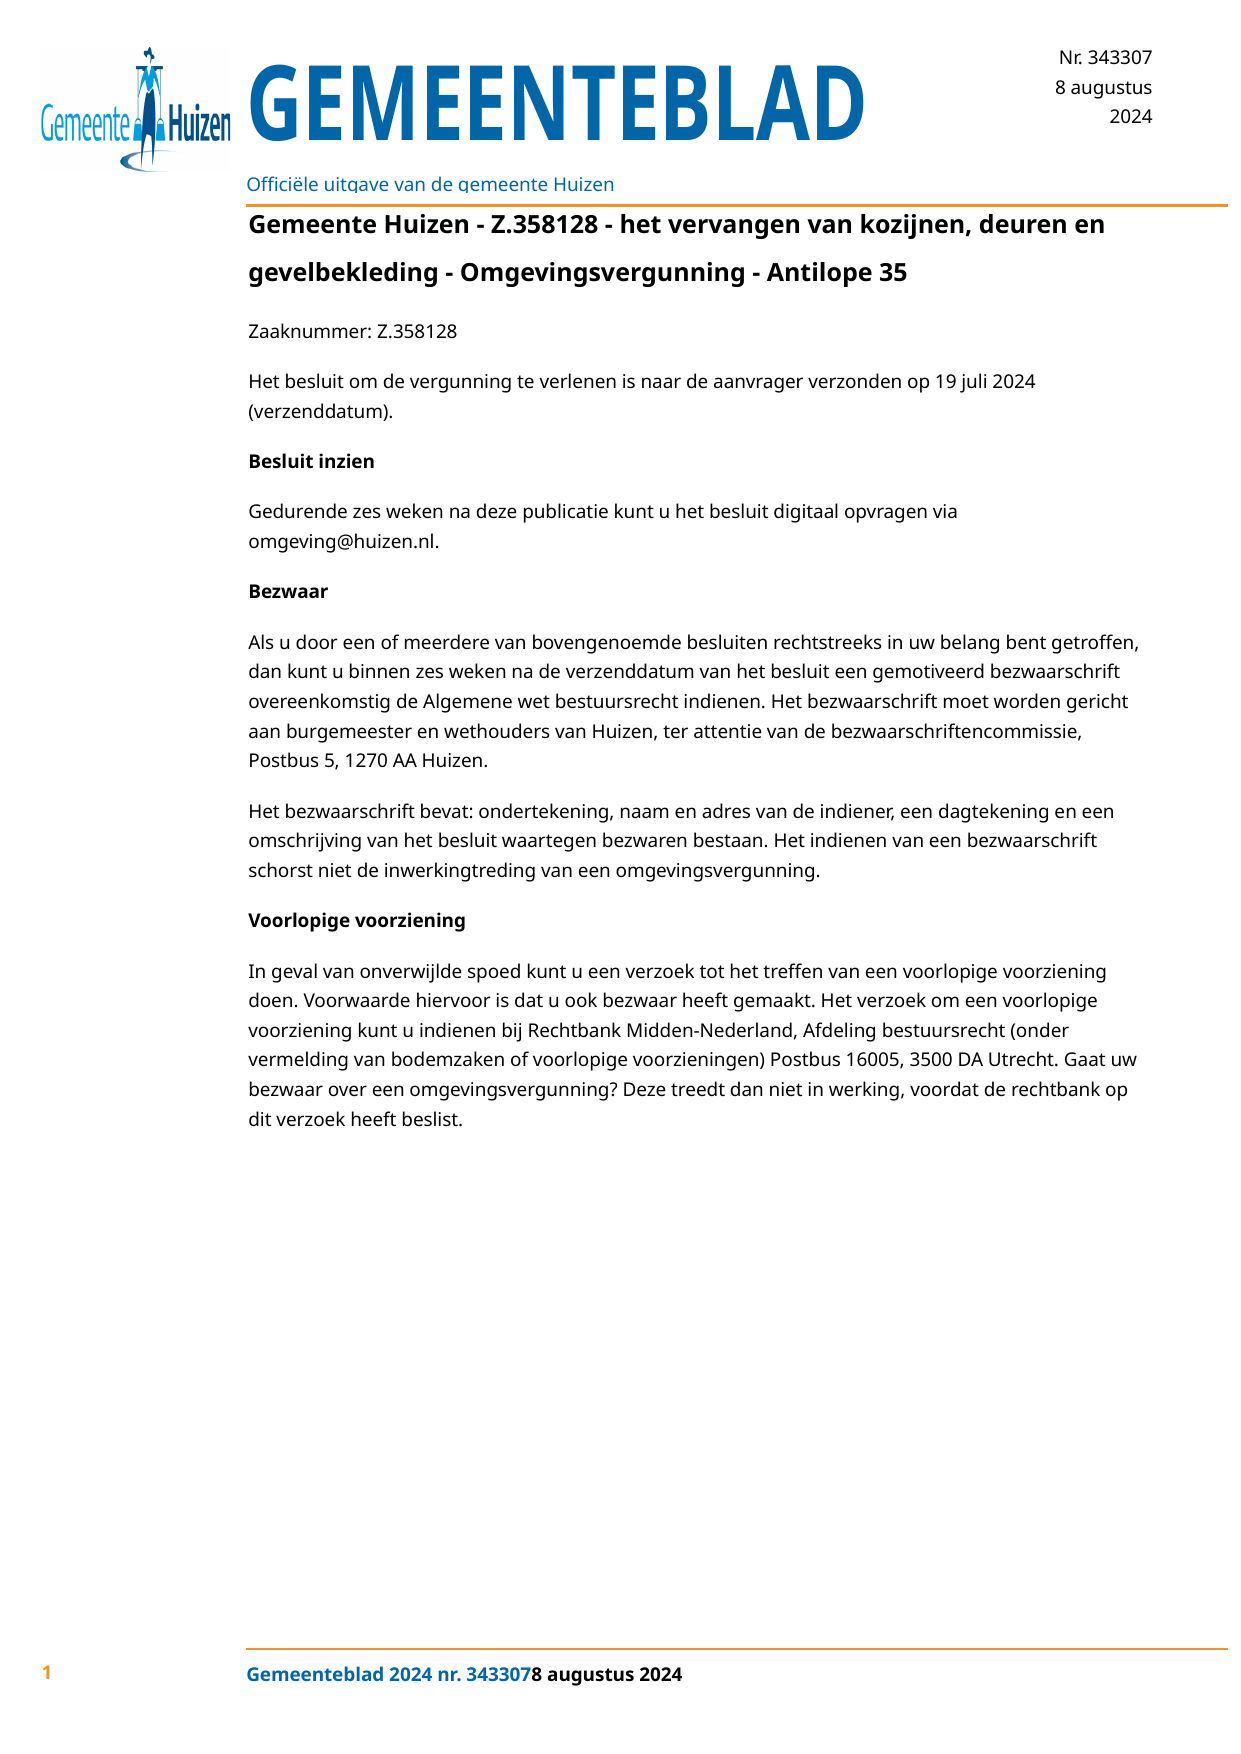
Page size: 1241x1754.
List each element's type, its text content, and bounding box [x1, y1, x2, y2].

text Als u door een of meerdere van bovengenoemde besluiten rechtstreeks in uw belang bent getroffen, dan kunt u binnen zes weken na de verzenddatum van het besluit een gemotiveerd bezwaarschrift overeenkomstig de Algemene wet bestuursrecht indienen. Het bezwaarschrift moet worden gericht aan burgemeester en wethouders van Huizen, ter attentie van de bezwaarschriftencommissie, Postbus 5, 1270 AA Huizen. [248, 629, 1152, 773]
picture [41, 47, 231, 172]
text Bezwaar [248, 579, 1152, 604]
text Besluit inzien [248, 448, 1152, 474]
text Gemeente Huizen - Z.358128 - het vervangen van kozijnen, deuren en gevelbekleding - Omgevingsvergunning - Antilope 35 [248, 207, 1152, 288]
text In geval van onverwijlde spoed kunt u een verzoek tot het treffen van een voorlopige voorziening doen. Voorwaarde hiervoor is dat u ook bezwaar heeft gemaakt. Het verzoek om een voorlopige voorziening kunt u indienen bij Rechtbank Midden-Nederland, Afdeling bestuursrecht (onder vermelding van bodemzaken of voorlopige voorzieningen) Postbus 16005, 3500 DA Utrecht. Gaat uw bezwaar over een omgevingsvergunning? Deze treedt dan niet in werking, voordat de rechtbank op dit verzoek heeft beslist. [248, 958, 1152, 1132]
text Het besluit om de vergunning te verlenen is naar de aanvrager verzonden op 19 juli 2024 (verzenddatum). [248, 368, 1152, 424]
text Het bezwaarschrift bevat: ondertekening, naam en adres van de indiener, een dagtekening en een omschrijving van het besluit waartegen bezwaren bestaan. Het indienen van een bezwaarschrift schorst niet de inwerkingtreding van een omgevingsvergunning. [248, 798, 1152, 883]
text Zaaknummer: Z.358128 [248, 318, 1152, 344]
text Voorlopige voorziening [248, 907, 1152, 933]
text Gedurende zes weken na deze publicatie kunt u het besluit digitaal opvragen via omgeving@huizen.nl. [248, 499, 1152, 554]
